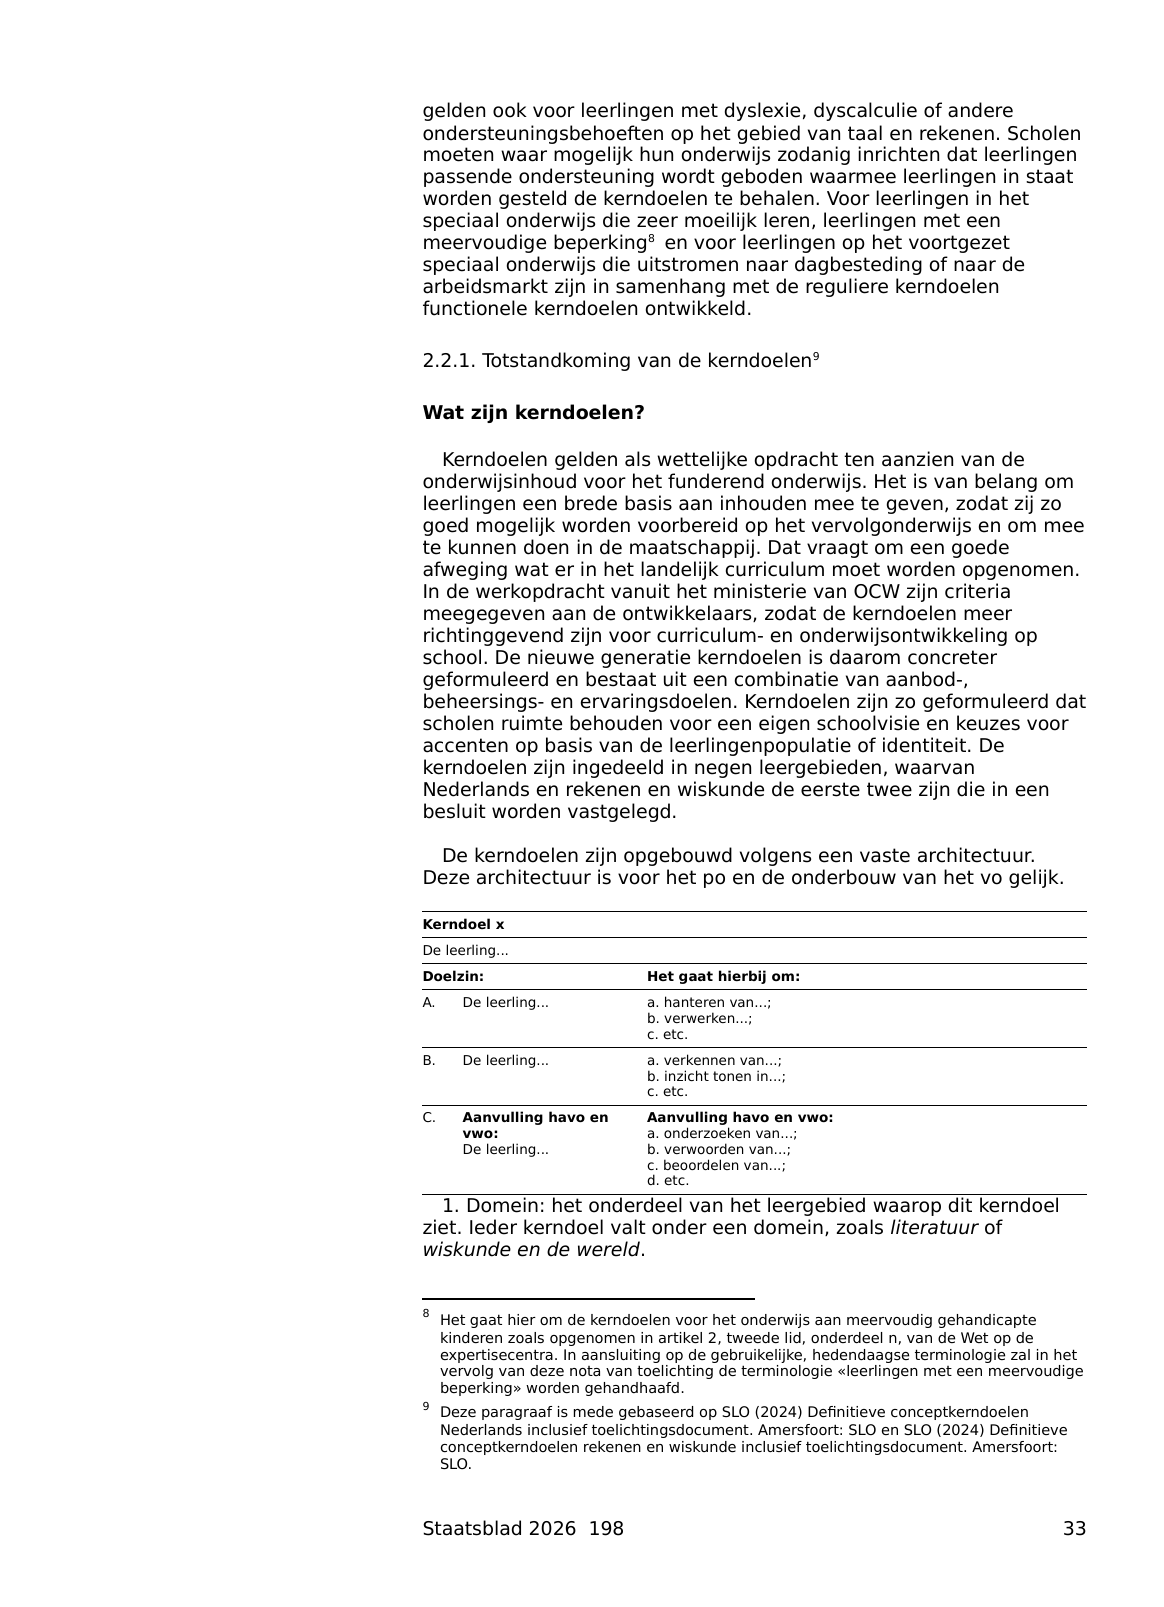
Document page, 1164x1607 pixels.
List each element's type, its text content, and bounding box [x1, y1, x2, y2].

text Kerndoelen gelden als wettelijke opdracht ten aanzien van de onderwijsinhoud voor het funderend onderwijs. Het is van belang om leerlingen een brede basis aan inhouden mee te geven, zodat zij zo goed mogelijk worden voorbereid op het vervolgonderwijs en om mee te kunnen doen in de maatschappij. Dat vraagt om een goede afweging wat er in het landelijk curriculum moet worden opgenomen. In de werkopdracht vanuit het ministerie van OCW zijn criteria meegegeven aan de ontwikkelaars, zodat de kerndoelen meer richtinggevend zijn voor curriculum- en onderwijsontwikkeling op school. De nieuwe generatie kerndoelen is daarom concreter geformuleerd en bestaat uit een combinatie van aanbod-, beheersings- en ervaringsdoelen. Kerndoelen zijn zo geformuleerd dat scholen ruimte behouden voor een eigen schoolvisie en keuzes voor accenten op basis van de leerlingenpopulatie of identiteit. De kerndoelen zijn ingedeeld in negen leergebieden, waarvan Nederlands en rekenen en wiskunde de eerste twee zijn die in een besluit worden vastgelegd. [422, 449, 1087, 823]
table_cell Aanvulling havo en vwo: a. onderzoeken van...; b. verwoorden van...; c. beoordelen van...; d. etc. [641, 1106, 1087, 1193]
text 1. Domein: het onderdeel van het leergebied waarop dit kerndoel ziet. Ieder kerndoel valt onder een domein, zoals literatuur of wiskunde en de wereld. [422, 1195, 1087, 1261]
subtitle Wat zijn kerndoelen? [422, 402, 1087, 424]
table_cell Het gaat hierbij om: [641, 964, 1087, 989]
table_cell Doelzin: [422, 964, 641, 989]
table_cell a. hanteren van...; b. verwerken...; c. etc. [641, 990, 1087, 1047]
text Het gaat hier om de kerndoelen voor het onderwijs aan meervoudig gehandicapte kinderen zoals opgenomen in artikel 2, tweede lid, onderdeel n, van de Wet op de expertisecentra. In aansluiting op de gebruikelijke, hedendaagse terminologie zal in het vervolg van deze nota van toelichting de terminologie «leerlingen met een meervoudige beperking» worden gehandhaafd. [422, 1308, 1087, 1397]
table_cell C. [422, 1106, 457, 1193]
subtitle 2.2.1. Totstandkoming van de kerndoelen [422, 350, 1087, 372]
table_cell De leerling... [457, 1048, 641, 1104]
text De kerndoelen zijn opgebouwd volgens een vaste architectuur. Deze architectuur is voor het po en de onderbouw van het vo gelijk. [422, 845, 1087, 889]
table_header Kerndoel x [422, 912, 1087, 937]
text gelden ook voor leerlingen met dyslexie, dyscalculie of andere ondersteuningsbehoeften op het gebied van taal en rekenen. Scholen moeten waar mogelijk hun onderwijs zodanig inrichten dat leerlingen passende ondersteuning wordt geboden waarmee leerlingen in staat worden gesteld de kerndoelen te behalen. Voor leerlingen in het speciaal onderwijs die zeer moeilijk leren, leerlingen met een meervoudige beperking en voor leerlingen op het voortgezet speciaal onderwijs die uitstromen naar dagbesteding of naar de arbeidsmarkt zijn in samenhang met de reguliere kerndoelen functionele kerndoelen ontwikkeld. [422, 100, 1087, 320]
text Deze paragraaf is mede gebaseerd op SLO (2024) Definitieve conceptkerndoelen Nederlands inclusief toelichtingsdocument. Amersfoort: SLO en SLO (2024) Definitieve conceptkerndoelen rekenen en wiskunde inclusief toelichtingsdocument. Amersfoort: SLO. [422, 1400, 1087, 1473]
table_cell A. [422, 990, 457, 1047]
table_cell De leerling... [457, 990, 641, 1047]
table_cell De leerling... [422, 938, 1087, 963]
table_cell a. verkennen van...; b. inzicht tonen in...; c. etc. [641, 1048, 1087, 1104]
table_cell Aanvulling havo en vwo: De leerling... [457, 1106, 641, 1193]
table_cell B. [422, 1048, 457, 1104]
